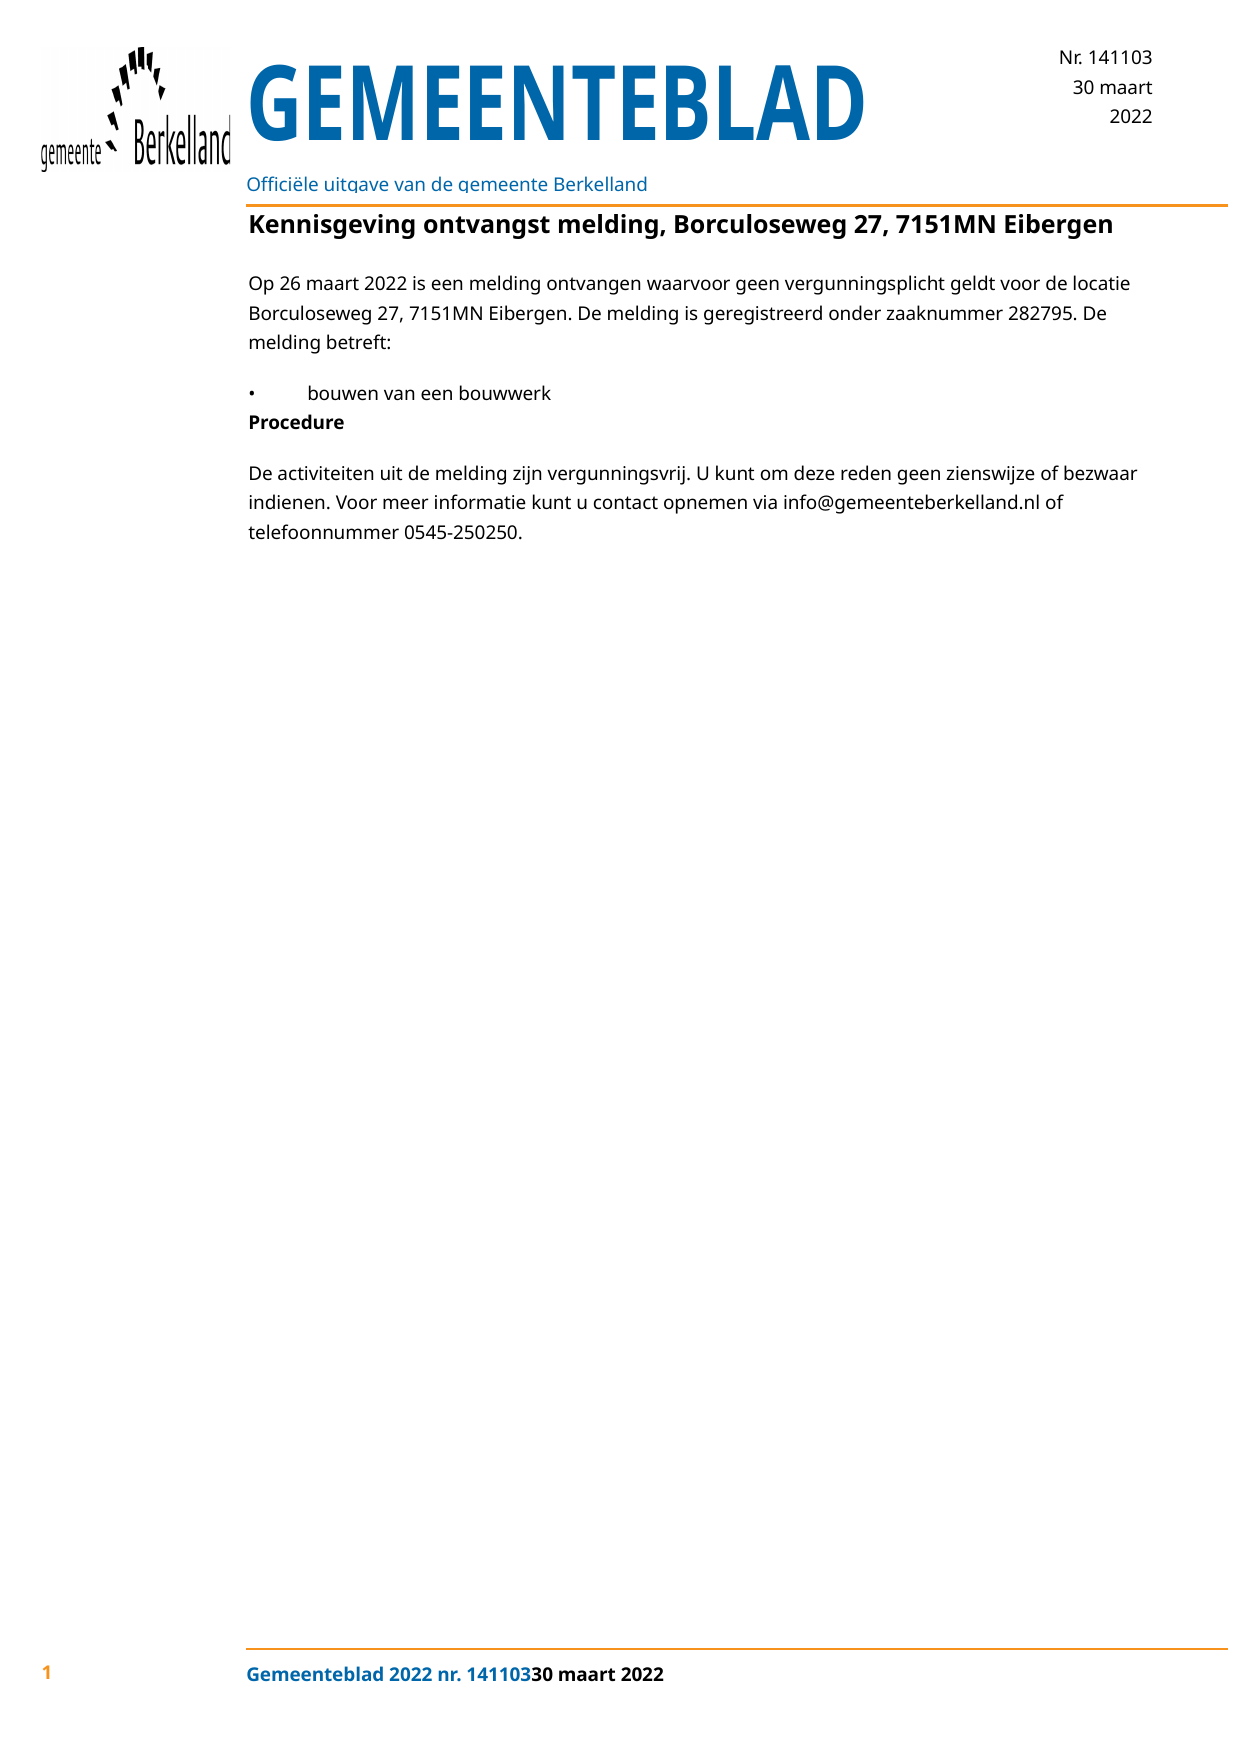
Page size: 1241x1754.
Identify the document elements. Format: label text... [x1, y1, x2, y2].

list bouwen van een bouwwerk [248, 380, 1152, 406]
text Op 26 maart 2022 is een melding ontvangen waarvoor geen vergunningsplicht geldt voor de locatie Borculoseweg 27, 7151MN Eibergen. De melding is geregistreerd onder zaaknummer 282795. De melding betreft: [248, 270, 1152, 355]
text Kennisgeving ontvangst melding, Borculoseweg 27, 7151MN Eibergen [248, 207, 1152, 241]
picture [41, 47, 231, 172]
text De activiteiten uit de melding zijn vergunningsvrij. U kunt om deze reden geen zienswijze of bezwaar indienen. Voor meer informatie kunt u contact opnemen via info@gemeenteberkelland.nl of telefoonnummer 0545-250250. [248, 460, 1152, 545]
text Procedure [248, 409, 1152, 435]
